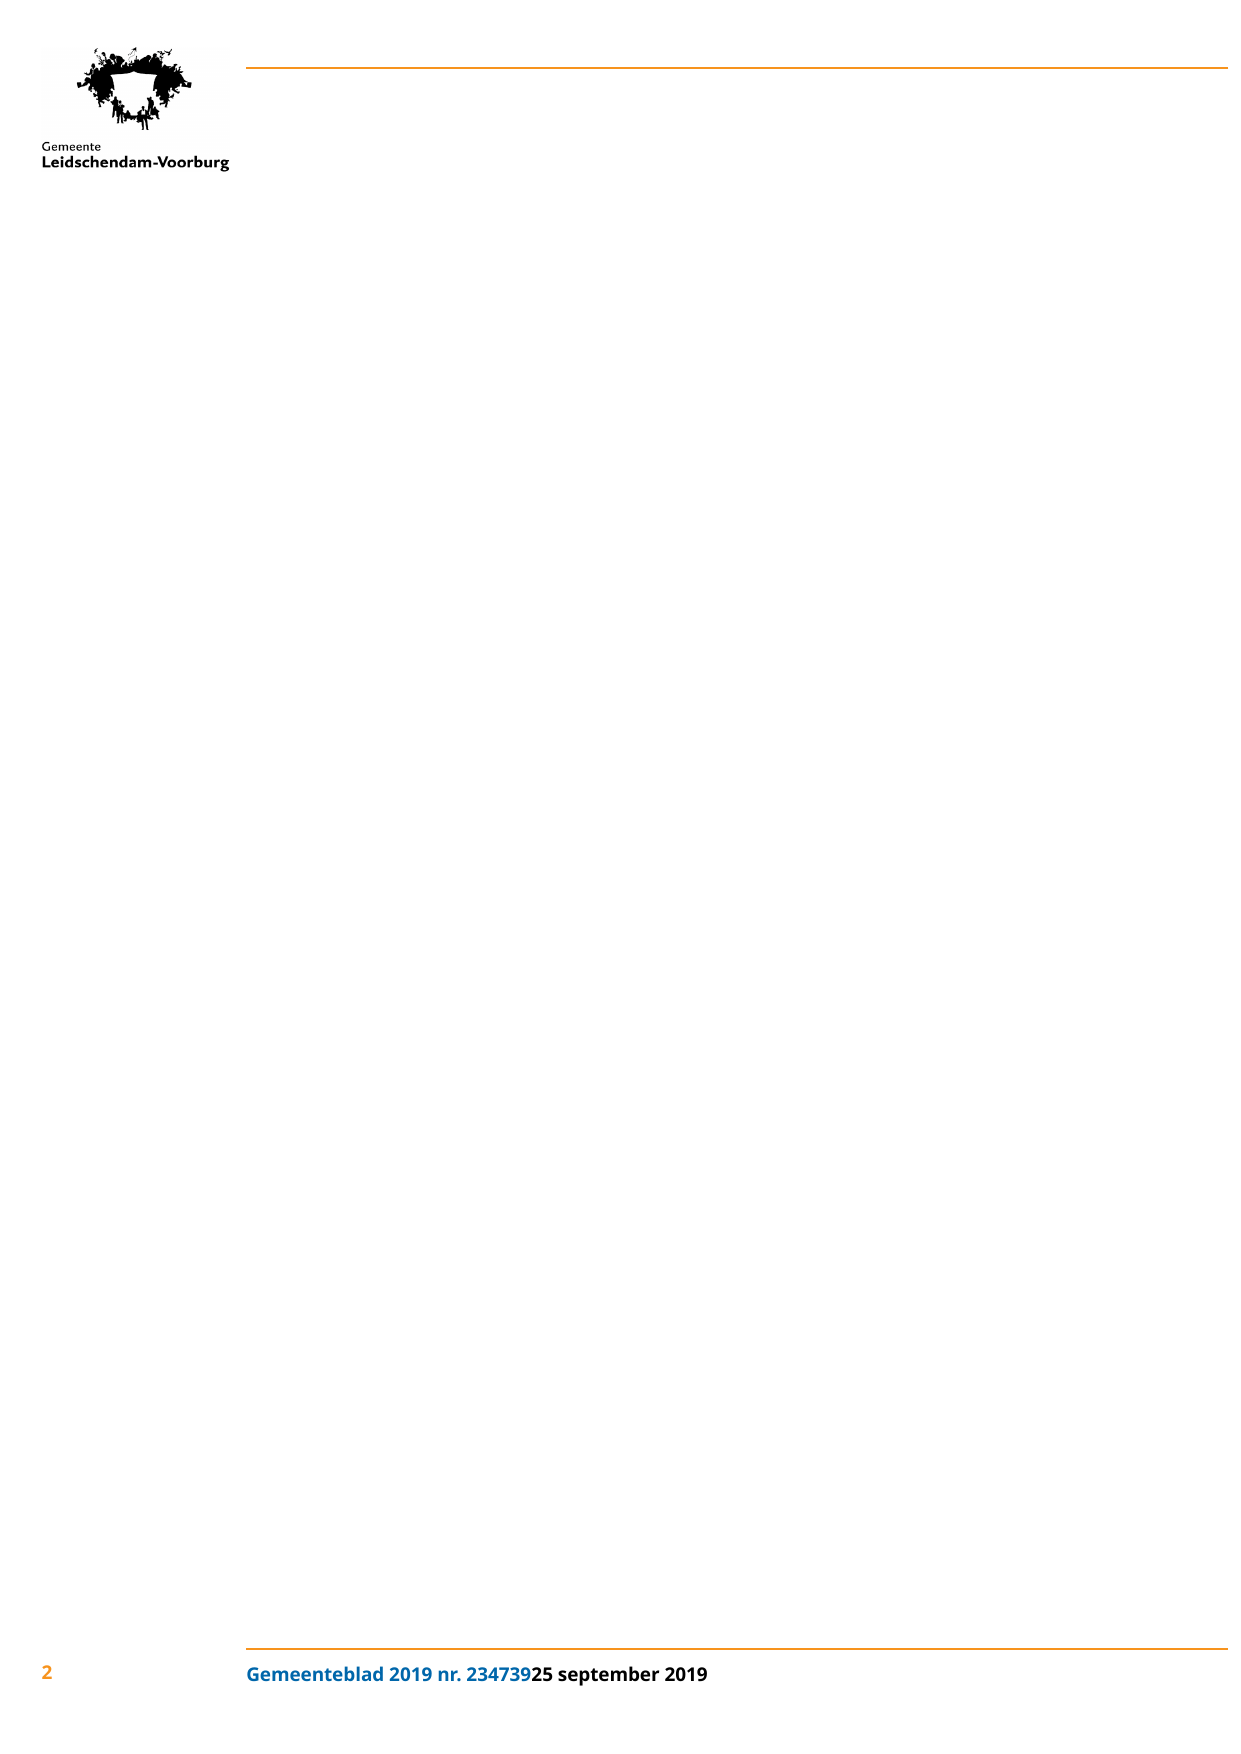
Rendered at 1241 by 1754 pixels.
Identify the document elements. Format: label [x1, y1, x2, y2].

picture [41, 47, 231, 172]
